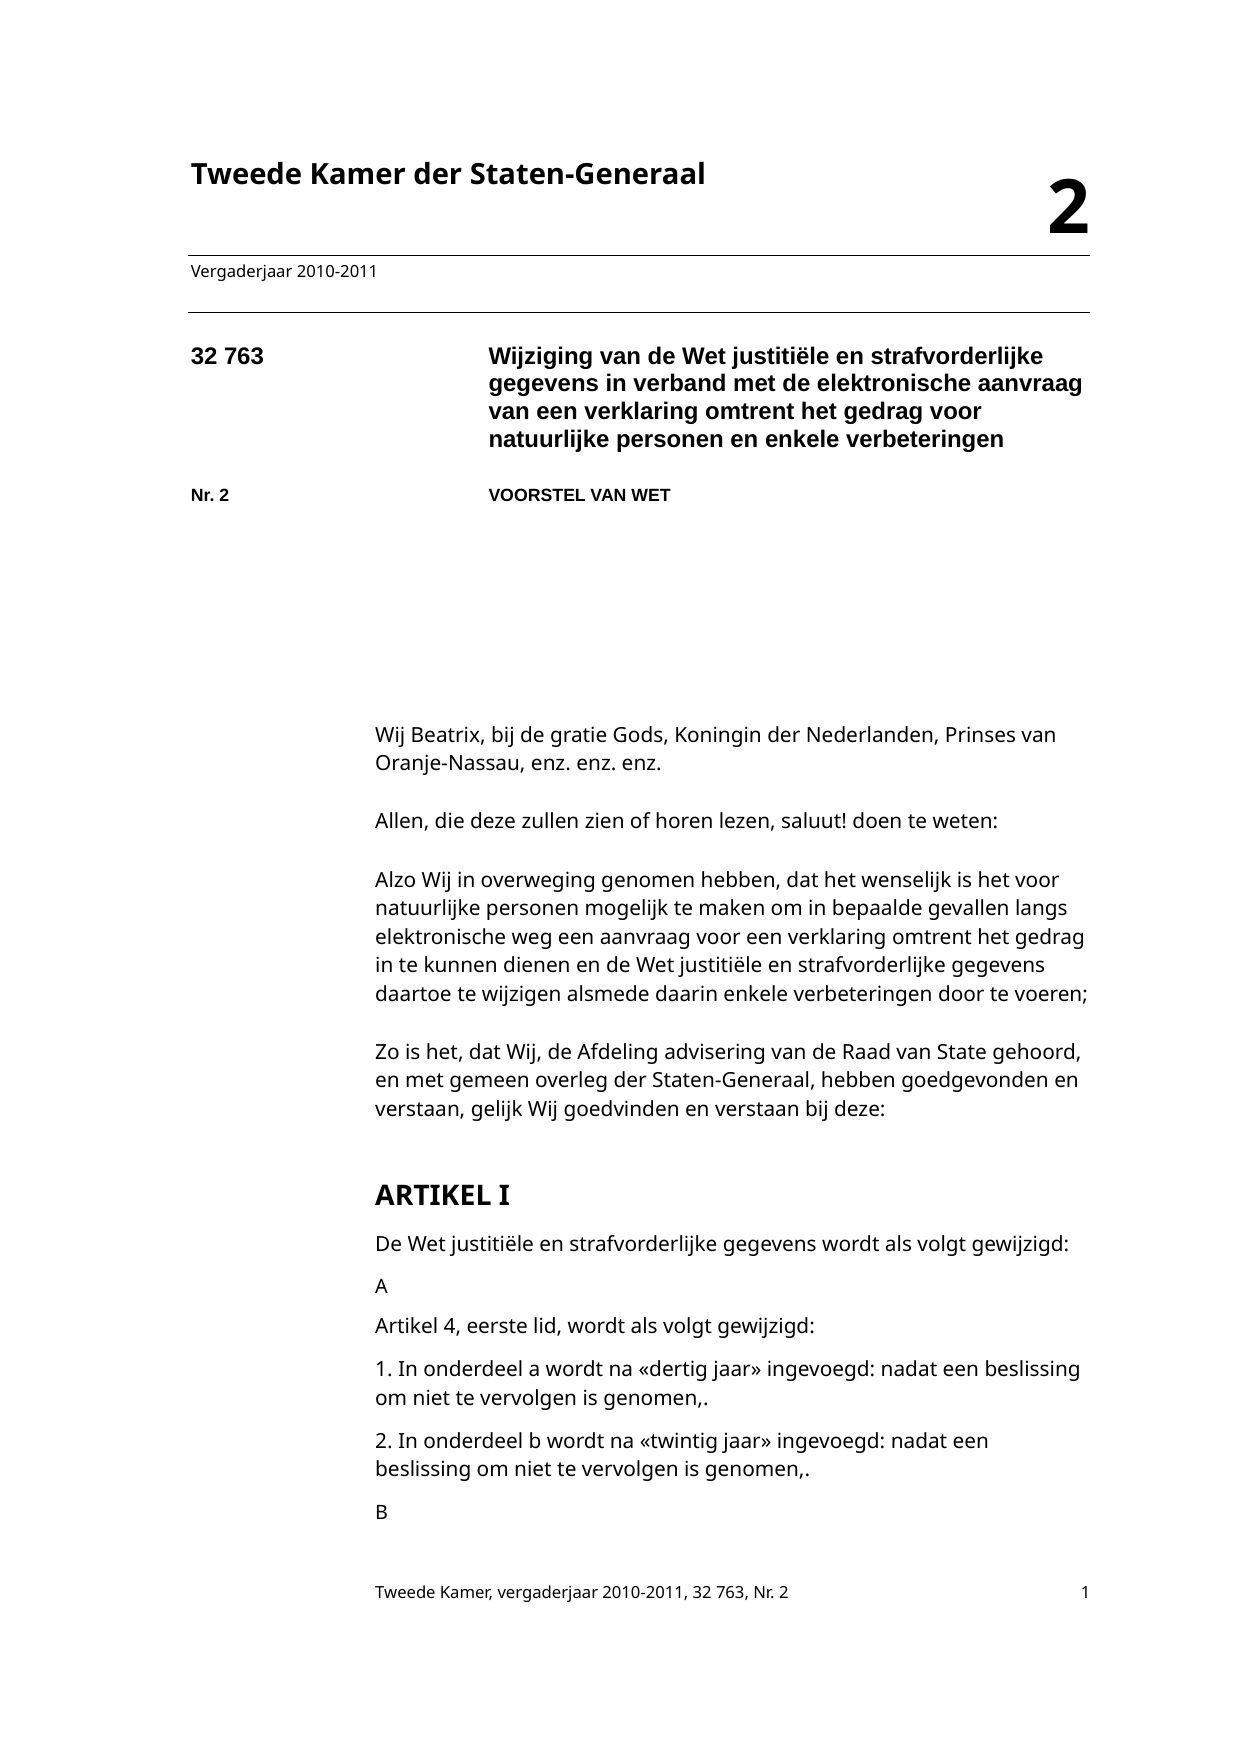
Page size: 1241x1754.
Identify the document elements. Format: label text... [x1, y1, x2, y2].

text A [375, 1272, 1090, 1299]
table_cell Wijziging van de Wet justitiële en strafvorderlijke gegevens in verband met de elektronische aanvraag van een verklaring omtrent het gedrag voor natuurlijke personen en enkele verbeteringen [485, 339, 1090, 482]
table_cell [485, 313, 1090, 339]
text Alzo Wij in overweging genomen hebben, dat het wenselijk is het voor natuurlijke personen mogelijk te maken om in bepaalde gevallen langs elektronische weg een aanvraag voor een verklaring omtrent het gedrag in te kunnen dienen en de Wet justitiële en strafvorderlijke gegevens daartoe te wijzigen alsmede daarin enkele verbeteringen door te voeren; [375, 865, 1090, 1007]
text 1. In onderdeel a wordt na «dertig jaar» ingevoegd: nadat een beslissing om niet te vervolgen is genomen,. [375, 1354, 1090, 1411]
subtitle ARTIKEL I [375, 1175, 1090, 1214]
table_cell [485, 256, 1090, 312]
text Wij Beatrix, bij de gratie Gods, Koningin der Nederlanden, Prinses van Oranje-Nassau, enz. enz. enz. [375, 720, 1090, 777]
text 2. In onderdeel b wordt na «twintig jaar» ingevoegd: nadat een beslissing om niet te vervolgen is genomen,. [375, 1426, 1090, 1483]
table_cell Nr. 2 [188, 482, 485, 601]
text Zo is het, dat Wij, de Afdeling advisering van de Raad van State gehoord, en met gemeen overleg der Staten-Generaal, hebben goedgevonden en verstaan, gelijk Wij goedvinden en verstaan bij deze: [375, 1037, 1090, 1122]
table_cell VOORSTEL VAN WET [485, 482, 1090, 601]
text Allen, die deze zullen zien of horen lezen, saluut! doen te weten: [375, 807, 1090, 835]
table_cell [188, 313, 485, 339]
table_cell Vergaderjaar 2010-2011 [188, 256, 485, 312]
table_header 2 [910, 150, 1090, 255]
table_header Tweede Kamer der Staten-Generaal [188, 150, 909, 255]
text B [375, 1498, 1090, 1525]
text Artikel 4, eerste lid, wordt als volgt gewijzigd: [375, 1311, 1090, 1339]
table_cell 32 763 [188, 339, 485, 482]
text De Wet justitiële en strafvorderlijke gegevens wordt als volgt gewijzigd: [375, 1229, 1090, 1257]
